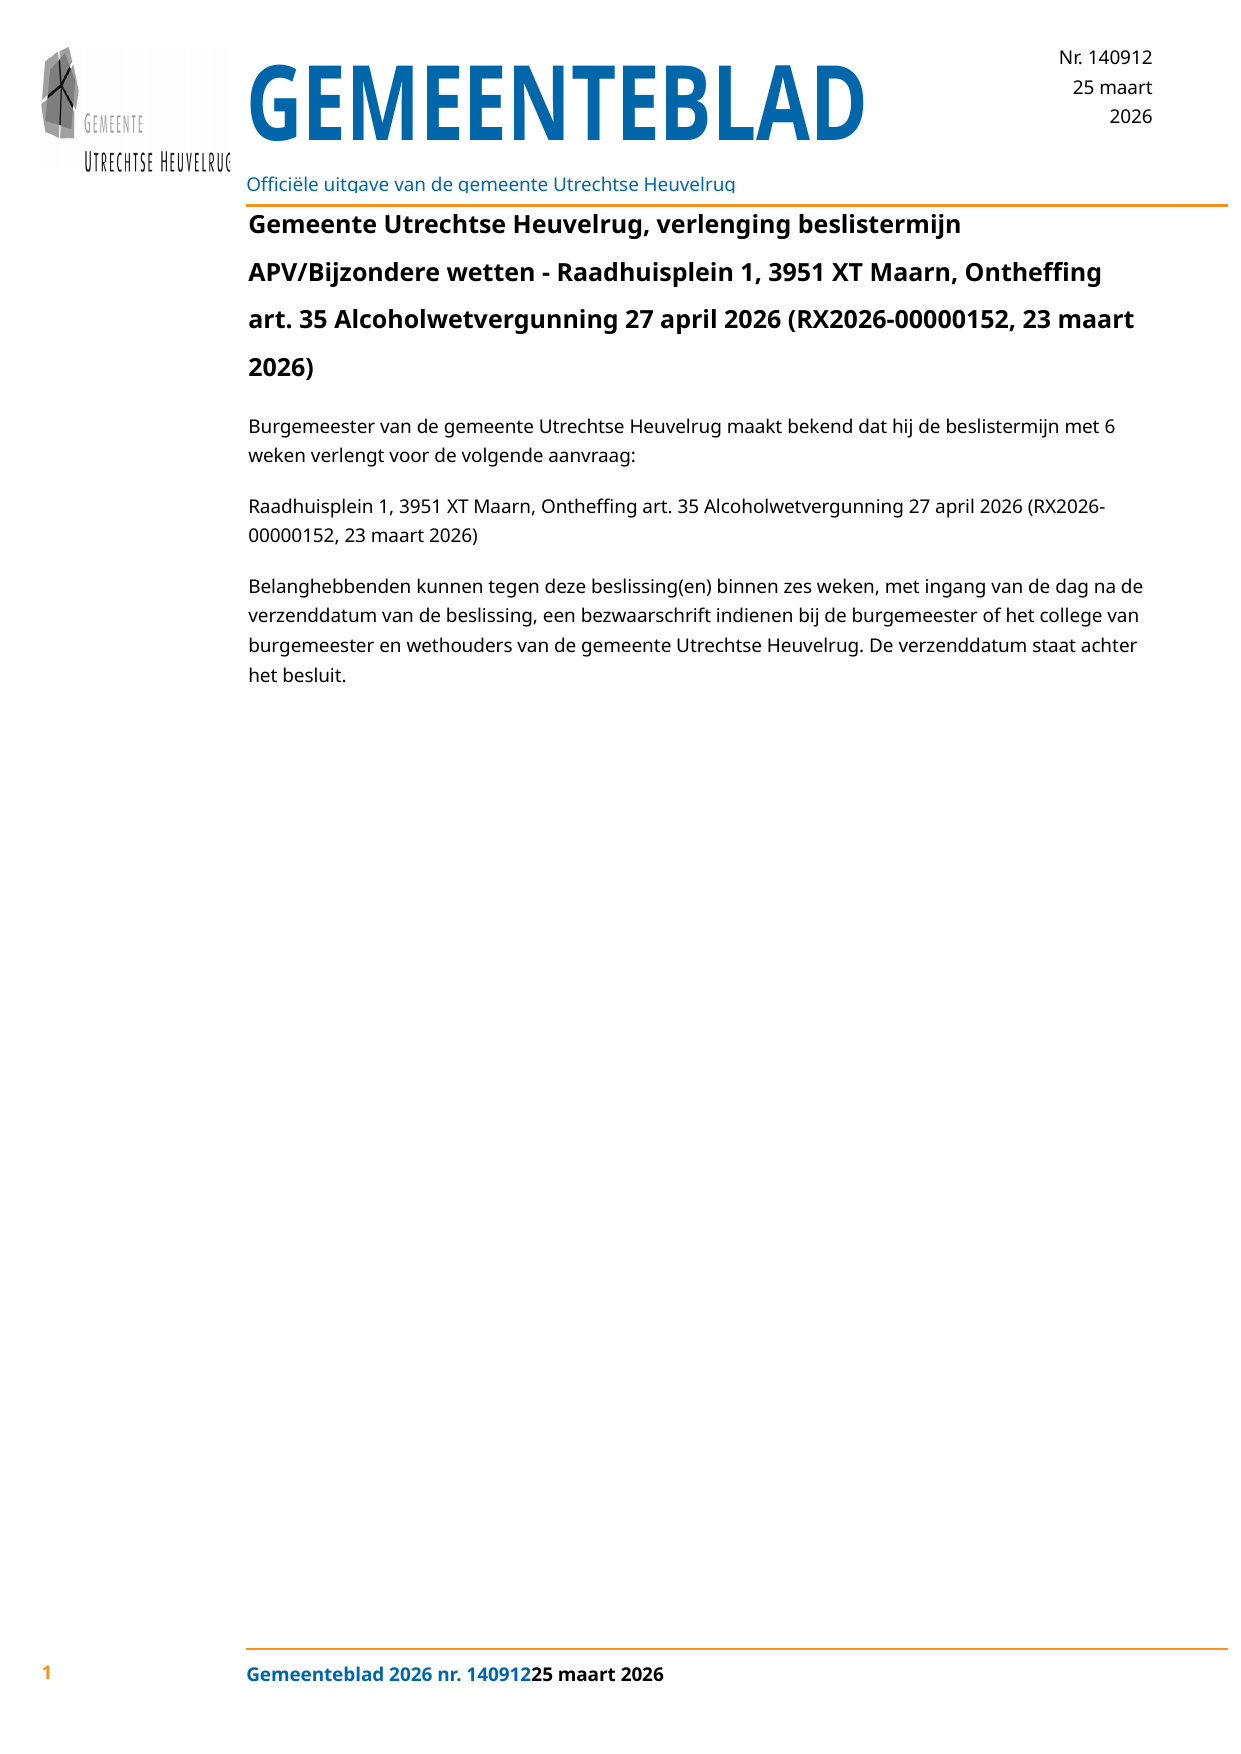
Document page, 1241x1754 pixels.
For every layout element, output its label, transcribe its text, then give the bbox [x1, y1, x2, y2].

text Raadhuisplein 1, 3951 XT Maarn, Ontheffing art. 35 Alcoholwetvergunning 27 april 2026 (RX2026-00000152, 23 maart 2026) [248, 493, 1152, 548]
text Burgemeester van de gemeente Utrechtse Heuvelrug maakt bekend dat hij de beslistermijn met 6 weken verlengt voor de volgende aanvraag: [248, 413, 1152, 468]
text Gemeente Utrechtse Heuvelrug, verlenging beslistermijn APV/Bijzondere wetten - Raadhuisplein 1, 3951 XT Maarn, Ontheffing art. 35 Alcoholwetvergunning 27 april 2026 (RX2026-00000152, 23 maart 2026) [248, 207, 1152, 384]
picture [41, 47, 231, 172]
text Belanghebbenden kunnen tegen deze beslissing(en) binnen zes weken, met ingang van de dag na de verzenddatum van de beslissing, een bezwaarschrift indienen bij de burgemeester of het college van burgemeester en wethouders van de gemeente Utrechtse Heuvelrug. De verzenddatum staat achter het besluit. [248, 573, 1152, 688]
